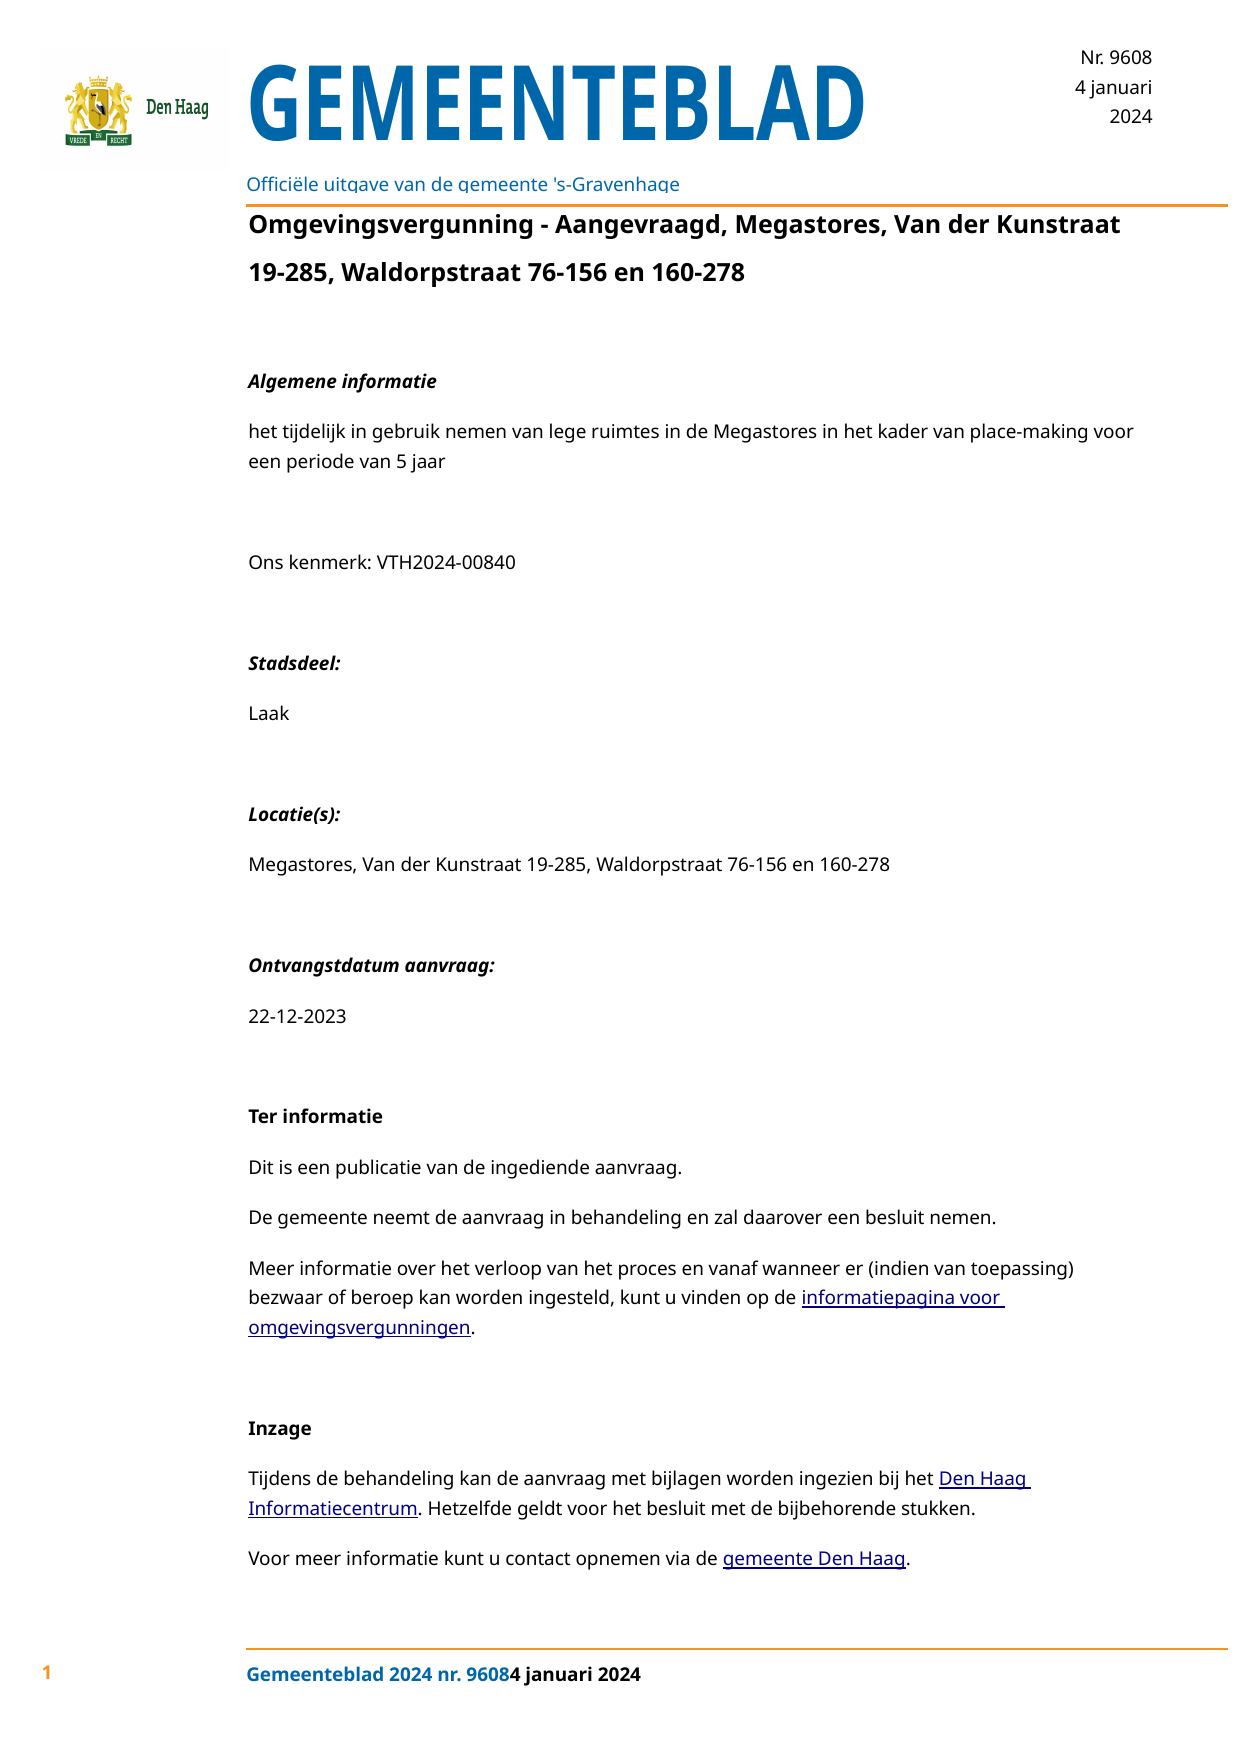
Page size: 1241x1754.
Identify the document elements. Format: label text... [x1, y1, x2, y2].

text Meer informatie over het verloop van het proces en vanaf wanneer er (indien van toepassing) bezwaar of beroep kan worden ingesteld, kunt u vinden op de informatiepagina voor omgevingsvergunningen. [248, 1255, 1152, 1340]
text Dit is een publicatie van de ingediende aanvraag. [248, 1154, 1152, 1180]
text 22-12-2023 [248, 1003, 1152, 1029]
text De gemeente neemt de aanvraag in behandeling en zal daarover een besluit nemen. [248, 1204, 1152, 1230]
text Voor meer informatie kunt u contact opnemen via de gemeente Den Haag. [248, 1545, 1152, 1571]
text Ontvangstdatum aanvraag: [248, 952, 1152, 978]
text Locatie(s): [248, 801, 1152, 827]
text Omgevingsvergunning - Aangevraagd, Megastores, Van der Kunstraat 19-285, Waldorpstraat 76-156 en 160-278 [248, 207, 1152, 288]
picture [41, 47, 231, 172]
text Algemene informatie [248, 368, 1152, 394]
text Ons kenmerk: VTH2024-00840 [248, 549, 1152, 575]
text Tijdens de behandeling kan de aanvraag met bijlagen worden ingezien bij het Den Haag Informatiecentrum. Hetzelfde geldt voor het besluit met de bijbehorende stukken. [248, 1465, 1152, 1521]
text Stadsdeel: [248, 650, 1152, 676]
text Inzage [248, 1415, 1152, 1441]
text het tijdelijk in gebruik nemen van lege ruimtes in de Megastores in het kader van place-making voor een periode van 5 jaar [248, 419, 1152, 474]
text Laak [248, 700, 1152, 726]
text Ter informatie [248, 1104, 1152, 1129]
text Megastores, Van der Kunstraat 19-285, Waldorpstraat 76-156 en 160-278 [248, 852, 1152, 877]
